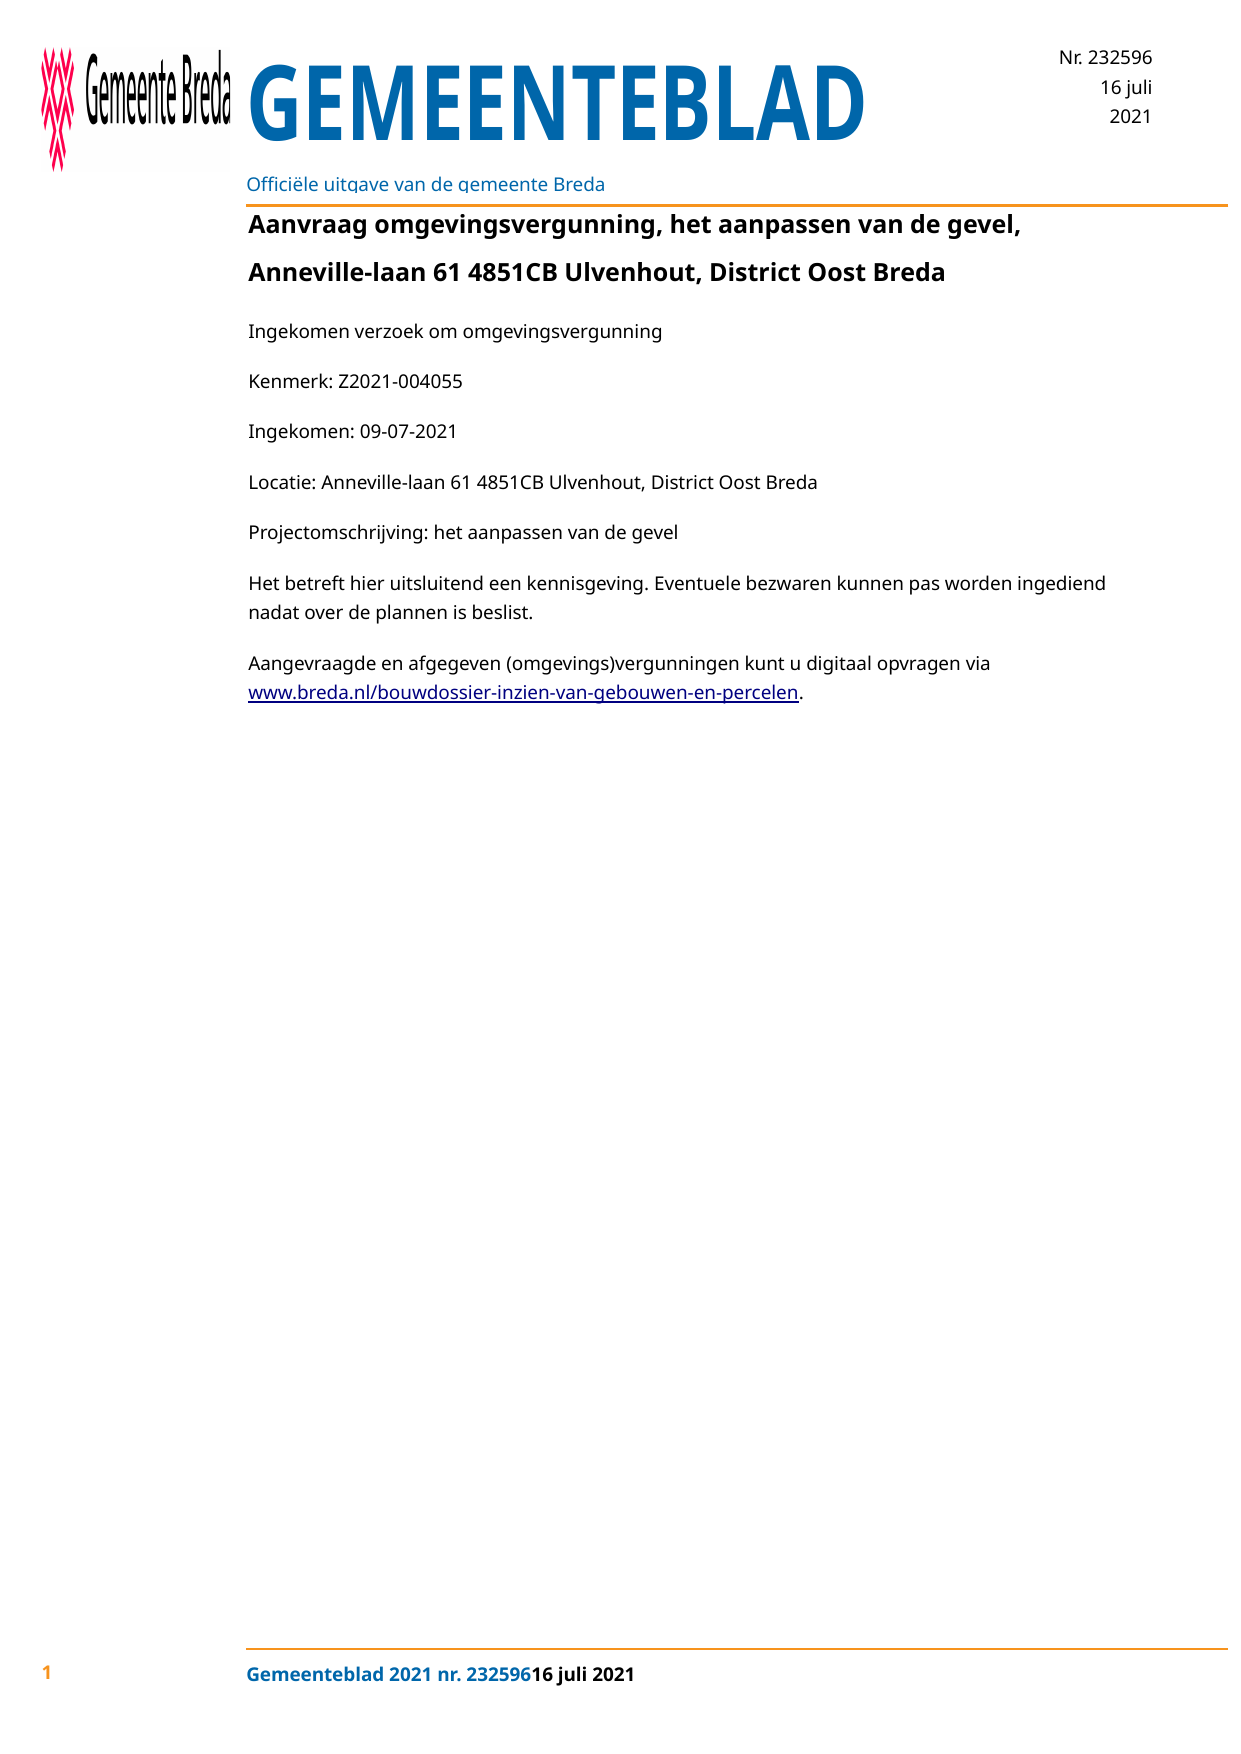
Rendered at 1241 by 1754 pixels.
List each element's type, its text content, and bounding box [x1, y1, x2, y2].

text Het betreft hier uitsluitend een kennisgeving. Eventuele bezwaren kunnen pas worden ingediend nadat over de plannen is beslist. [248, 570, 1152, 625]
text Ingekomen: 09-07-2021 [248, 419, 1152, 444]
text Locatie: Anneville-laan 61 4851CB Ulvenhout, District Oost Breda [248, 469, 1152, 495]
text Ingekomen verzoek om omgevingsvergunning [248, 318, 1152, 344]
text Aangevraagde en afgegeven (omgevings)vergunningen kunt u digitaal opvragen via www.breda.nl/bouwdossier-inzien-van-gebouwen-en-percelen. [248, 650, 1152, 705]
text Aanvraag omgevingsvergunning, het aanpassen van de gevel, Anneville-laan 61 4851CB Ulvenhout, District Oost Breda [248, 207, 1152, 288]
text Projectomschrijving: het aanpassen van de gevel [248, 519, 1152, 545]
text Kenmerk: Z2021-004055 [248, 368, 1152, 394]
picture [41, 47, 231, 172]
